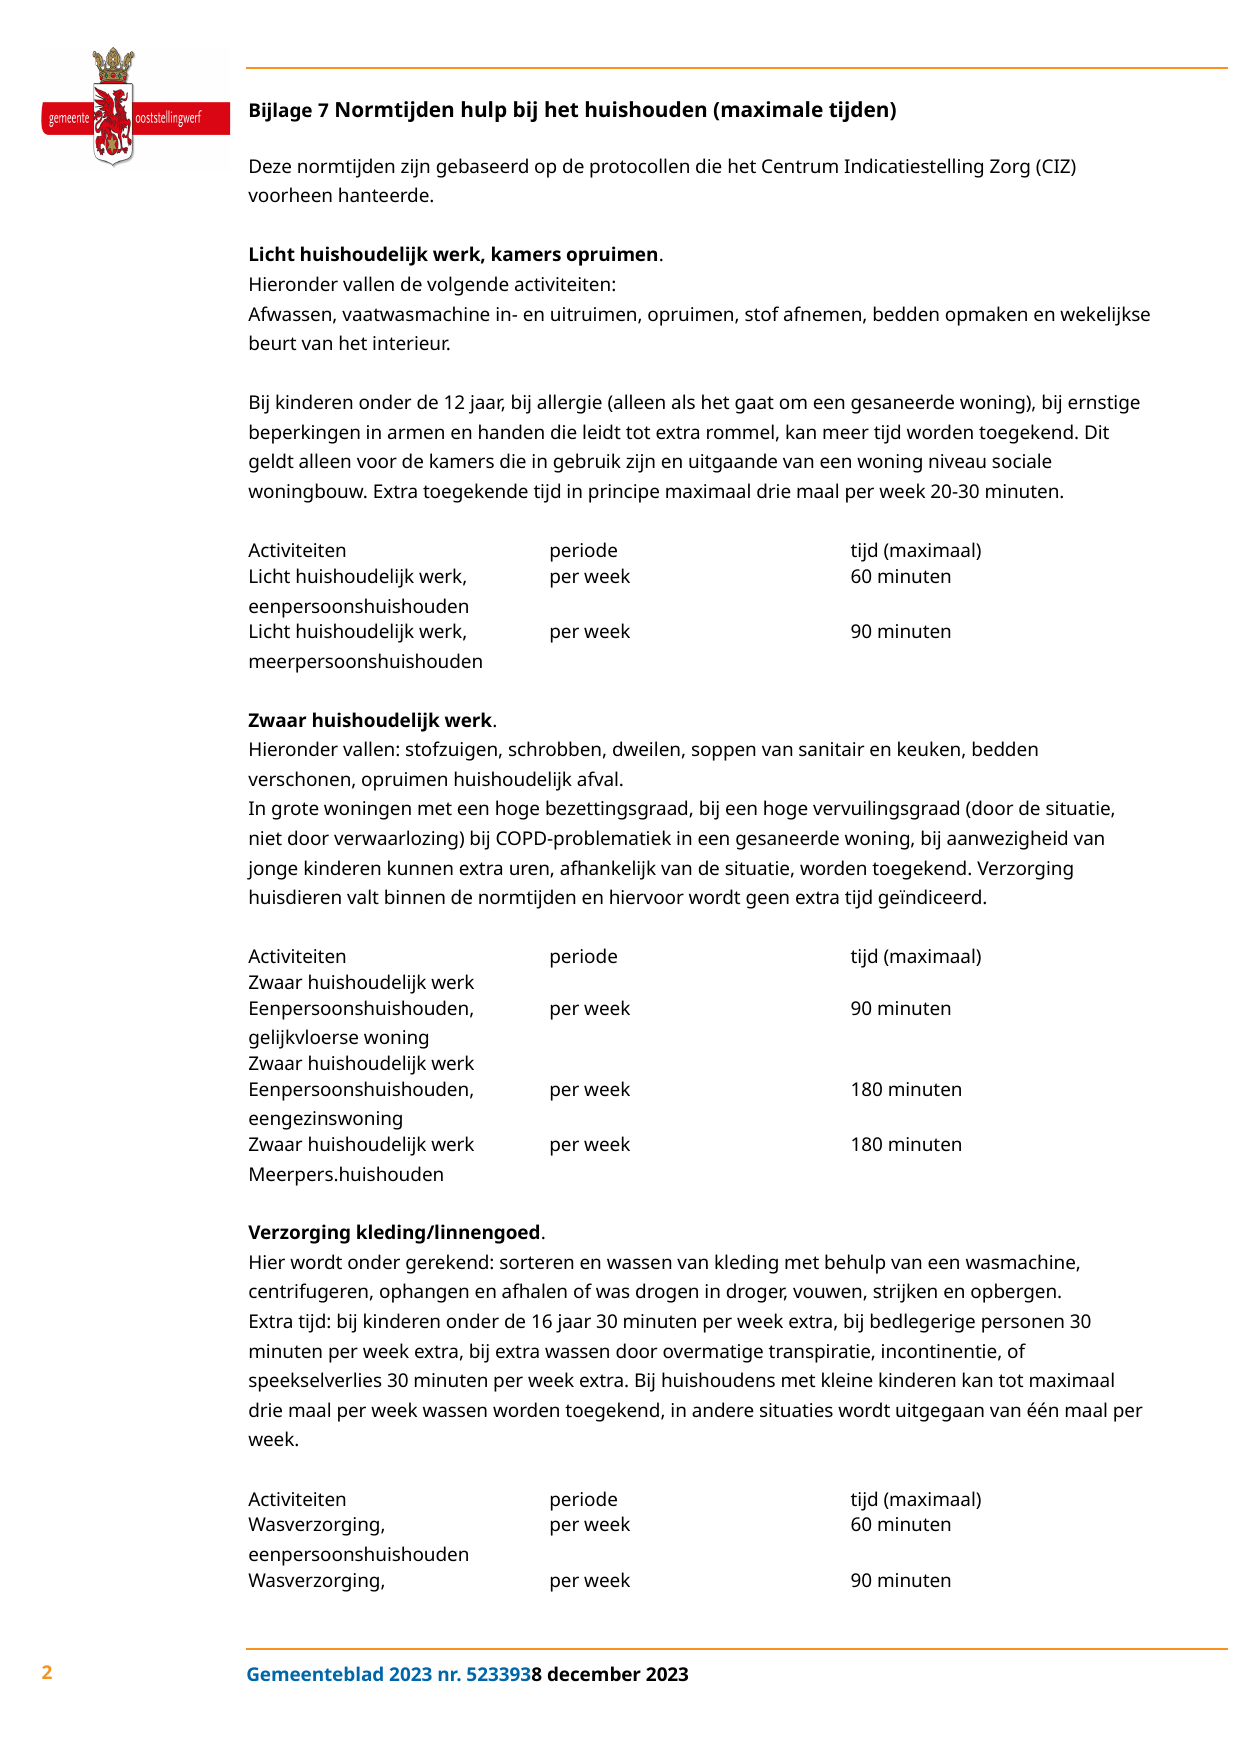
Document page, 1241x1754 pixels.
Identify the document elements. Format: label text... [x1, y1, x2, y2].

picture [41, 47, 231, 172]
text Verzorging kleding/linnengoed. [248, 1219, 1152, 1245]
text Zwaar huishoudelijk werk. [248, 707, 1152, 732]
table_cell per week [549, 619, 850, 674]
table_header periode [549, 944, 850, 969]
text Deze normtijden zijn gebaseerd op de protocollen die het Centrum Indicatiestelling Zorg (CIZ) voorheen hanteerde. [248, 153, 1152, 208]
table_cell per week [549, 1076, 850, 1131]
table_cell per week [549, 563, 850, 619]
table_cell [549, 969, 850, 995]
table_cell Zwaar huishoudelijk werk Meerpers.huishouden [248, 1131, 549, 1187]
table_cell Zwaar huishoudelijk werk [248, 1050, 549, 1076]
table_header Activiteiten [248, 944, 549, 969]
table_cell Eenpersoonshuishouden, gelijkvloerse woning [248, 995, 549, 1050]
table_cell per week [549, 1131, 850, 1187]
table_cell 180 minuten [850, 1131, 1152, 1187]
table_cell per week [549, 995, 850, 1050]
table_cell [850, 969, 1152, 995]
text Afwassen, vaatwasmachine in- en uitruimen, opruimen, stof afnemen, bedden opmaken en wekelijkse beurt van het interieur. [248, 301, 1152, 356]
text In grote woningen met een hoge bezettingsgraad, bij een hoge vervuilingsgraad (door de situatie, niet door verwaarlozing) bij COPD-problematiek in een gesaneerde woning, bij aanwezigheid van jonge kinderen kunnen extra uren, afhankelijk van de situatie, worden toegekend. Verzorging huisdieren valt binnen de normtijden en hiervoor wordt geen extra tijd geïndiceerd. [248, 796, 1152, 910]
table_cell [549, 1050, 850, 1076]
table_cell 90 minuten [850, 1567, 1152, 1593]
table_header periode [549, 1486, 850, 1512]
table_cell 60 minuten [850, 563, 1152, 619]
table_cell 90 minuten [850, 619, 1152, 674]
table_header tijd (maximaal) [850, 538, 1152, 563]
table_header Activiteiten [248, 1486, 549, 1512]
table_cell Zwaar huishoudelijk werk [248, 969, 549, 995]
text Bij kinderen onder de 12 jaar, bij allergie (alleen als het gaat om een gesaneerde woning), bij ernstige beperkingen in armen en handen die leidt tot extra rommel, kan meer tijd worden toegekend. Dit geldt alleen voor de kamers die in gebruik zijn en uitgaande van een woning niveau sociale woningbouw. Extra toegekende tijd in principe maximaal drie maal per week 20-30 minuten. [248, 389, 1152, 504]
table_cell Wasverzorging, [248, 1567, 549, 1593]
table_cell Licht huishoudelijk werk, meerpersoonshuishouden [248, 619, 549, 674]
table_cell Eenpersoonshuishouden, eengezinswoning [248, 1076, 549, 1131]
table_header tijd (maximaal) [850, 944, 1152, 969]
table_cell per week [549, 1567, 850, 1593]
table_header Activiteiten [248, 538, 549, 563]
text Hier wordt onder gerekend: sorteren en wassen van kleding met behulp van een wasmachine, centrifugeren, ophangen en afhalen of was drogen in droger, vouwen, strijken en opbergen. [248, 1249, 1152, 1304]
table_cell 90 minuten [850, 995, 1152, 1050]
table_header tijd (maximaal) [850, 1486, 1152, 1512]
text Bijlage 7 Normtijden hulp bij het huishouden (maximale tijden) [248, 95, 1152, 123]
text Hieronder vallen de volgende activiteiten: [248, 271, 1152, 297]
table_cell 60 minuten [850, 1512, 1152, 1567]
table_cell Licht huishoudelijk werk, eenpersoonshuishouden [248, 563, 549, 619]
table_cell [850, 1050, 1152, 1076]
table_cell 180 minuten [850, 1076, 1152, 1131]
table_cell per week [549, 1512, 850, 1567]
text Extra tijd: bij kinderen onder de 16 jaar 30 minuten per week extra, bij bedlegerige personen 30 minuten per week extra, bij extra wassen door overmatige transpiratie, incontinentie, of speekselverlies 30 minuten per week extra. Bij huishoudens met kleine kinderen kan tot maximaal drie maal per week wassen worden toegekend, in andere situaties wordt uitgegaan van één maal per week. [248, 1308, 1152, 1452]
text Hieronder vallen: stofzuigen, schrobben, dweilen, soppen van sanitair en keuken, bedden verschonen, opruimen huishoudelijk afval. [248, 736, 1152, 792]
table_header periode [549, 538, 850, 563]
text Licht huishoudelijk werk, kamers opruimen. [248, 242, 1152, 267]
table_cell Wasverzorging, eenpersoonshuishouden [248, 1512, 549, 1567]
